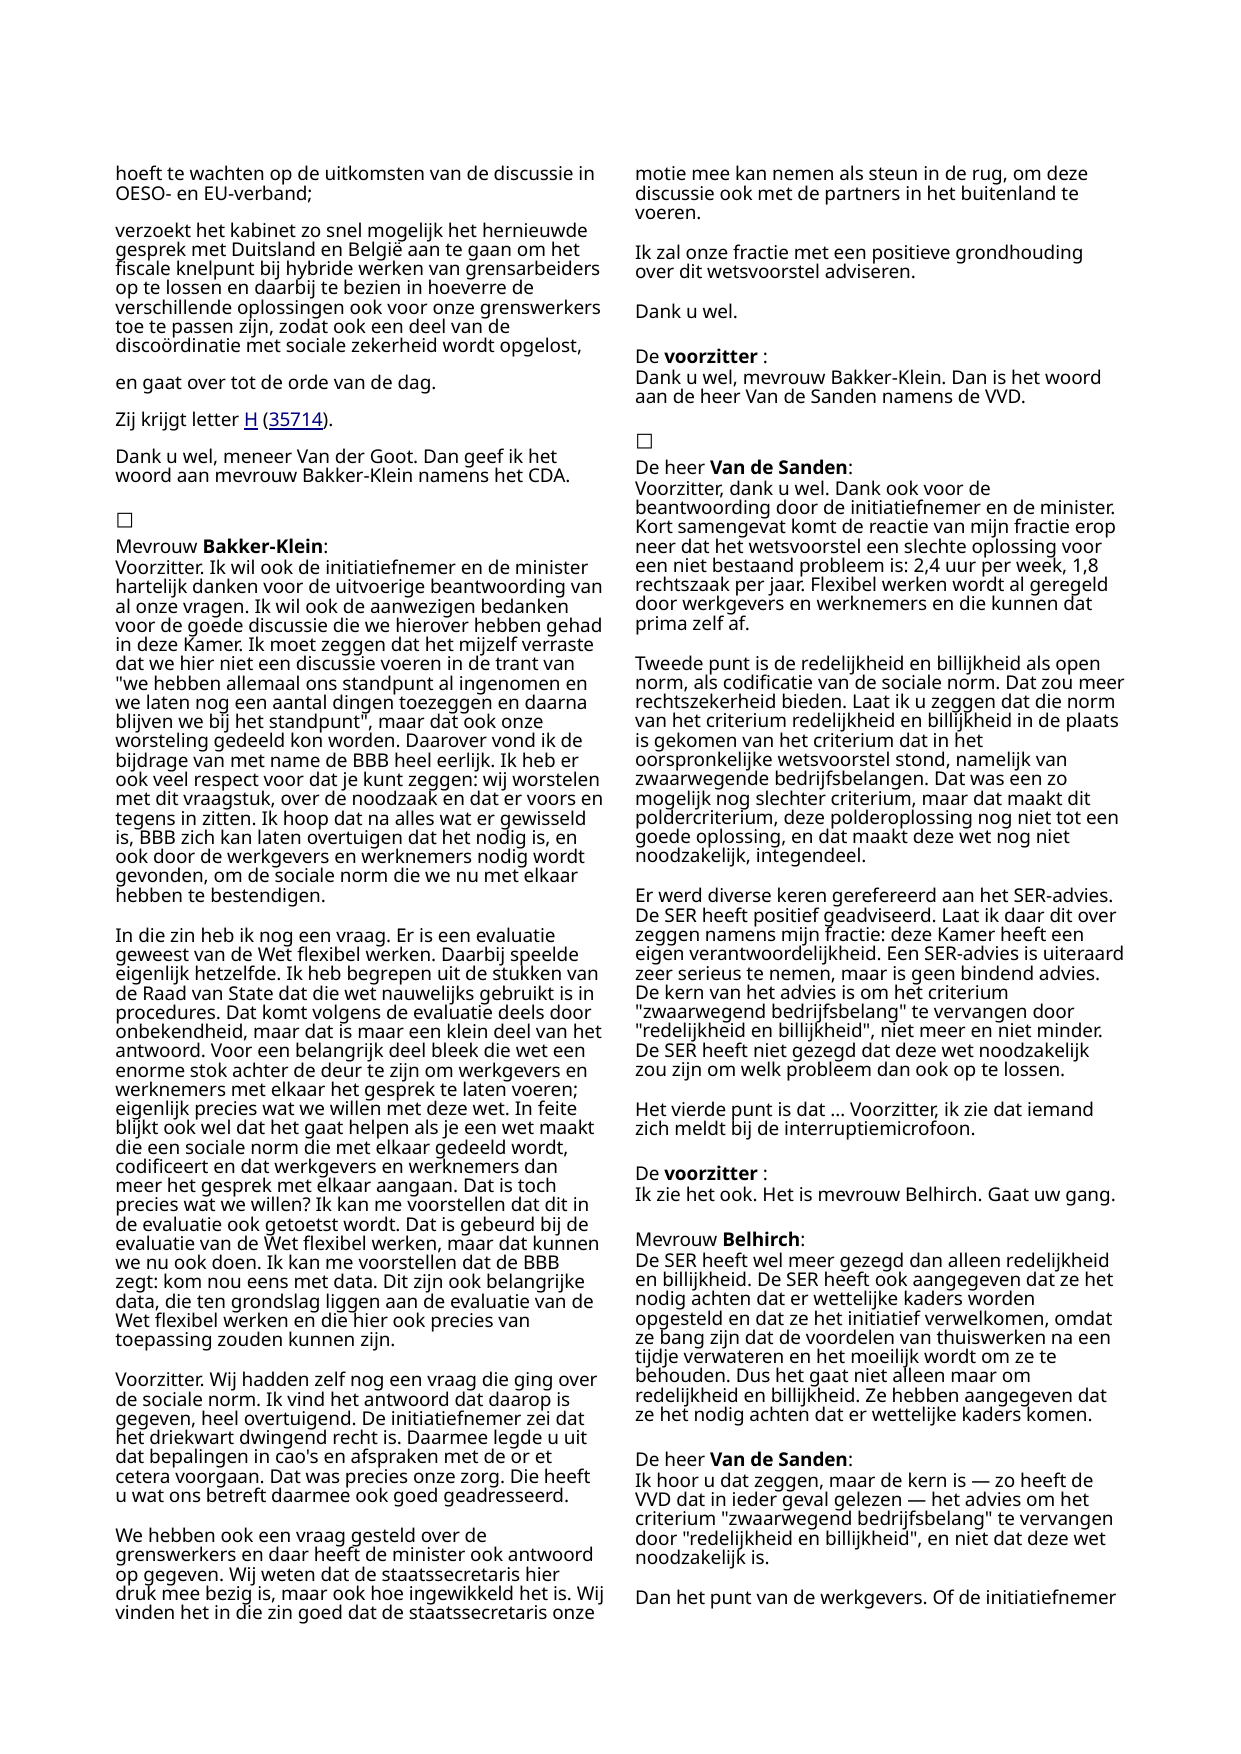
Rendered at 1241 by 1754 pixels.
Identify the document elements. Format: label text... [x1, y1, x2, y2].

text Dank u wel. [635, 303, 1125, 322]
text Mevrouw Belhirch: [635, 1226, 1125, 1252]
text Zij krijgt letter H (35714). [115, 411, 605, 430]
text verzoekt het kabinet zo snel mogelijk het hernieuwde gesprek met Duitsland en België aan te gaan om het fiscale knelpunt bij hybride werken van grensarbeiders op te lossen en daarbij te bezien in hoeverre de verschillende oplossingen ook voor onze grenswerkers toe te passen zijn, zodat ook een deel van de discoördinatie met sociale zekerheid wordt opgelost, [115, 222, 605, 356]
text ⬜ [115, 508, 605, 533]
text De SER heeft wel meer gezegd dan alleen redelijkheid en billijkheid. De SER heeft ook aangegeven dat ze het nodig achten dat er wettelijke kaders worden opgesteld en dat ze het initiatief verwelkomen, omdat ze bang zijn dat de voordelen van thuiswerken na een tijdje verwateren en het moeilijk wordt om ze te behouden. Dus het gaat niet alleen maar om redelijkheid en billijkheid. Ze hebben aangegeven dat ze het nodig achten dat er wettelijke kaders komen. [635, 1252, 1125, 1425]
text en gaat over tot de orde van de dag. [115, 374, 605, 393]
text In die zin heb ik nog een vraag. Er is een evaluatie geweest van de Wet flexibel werken. Daarbij speelde eigenlijk hetzelfde. Ik heb begrepen uit de stukken van de Raad van State dat die wet nauwelijks gebruikt is in procedures. Dat komt volgens de evaluatie deels door onbekendheid, maar dat is maar een klein deel van het antwoord. Voor een belangrijk deel bleek die wet een enorme stok achter de deur te zijn om werkgevers en werknemers met elkaar het gesprek te laten voeren; eigenlijk precies wat we willen met deze wet. In feite blijkt ook wel dat het gaat helpen als je een wet maakt die een sociale norm die met elkaar gedeeld wordt, codificeert en dat werkgevers en werknemers dan meer het gesprek met elkaar aangaan. Dat is toch precies wat we willen? Ik kan me voorstellen dat dit in de evaluatie ook getoetst wordt. Dat is gebeurd bij de evaluatie van de Wet flexibel werken, maar dat kunnen we nu ook doen. Ik kan me voorstellen dat de BBB zegt: kom nou eens met data. Dit zijn ook belangrijke data, die ten grondslag liggen aan de evaluatie van de Wet flexibel werken en die hier ook precies van toepassing zouden kunnen zijn. [115, 927, 605, 1351]
text Mevrouw Bakker-Klein: [115, 533, 605, 559]
text De heer Van de Sanden: [635, 1446, 1125, 1472]
text ⬜ [635, 428, 1125, 454]
text Dan het punt van de werkgevers. Of de initiatiefnemer [635, 1589, 1125, 1608]
text Voorzitter. Ik wil ook de initiatiefnemer en de minister hartelijk danken voor de uitvoerige beantwoording van al onze vragen. Ik wil ook de aanwezigen bedanken voor de goede discussie die we hierover hebben gehad in deze Kamer. Ik moet zeggen dat het mijzelf verraste dat we hier niet een discussie voeren in de trant van "we hebben allemaal ons standpunt al ingenomen en we laten nog een aantal dingen toezeggen en daarna blijven we bij het standpunt", maar dat ook onze worsteling gedeeld kon worden. Daarover vond ik de bijdrage van met name de BBB heel eerlijk. Ik heb er ook veel respect voor dat je kunt zeggen: wij worstelen met dit vraagstuk, over de noodzaak en dat er voors en tegens in zitten. Ik hoop dat na alles wat er gewisseld is, BBB zich kan laten overtuigen dat het nodig is, en ook door de werkgevers en werknemers nodig wordt gevonden, om de sociale norm die we nu met elkaar hebben te bestendigen. [115, 559, 605, 906]
text motie mee kan nemen als steun in de rug, om deze discussie ook met de partners in het buitenland te voeren. [635, 165, 1125, 223]
text hoeft te wachten op de uitkomsten van de discussie in OESO- en EU-verband; [115, 165, 605, 204]
text Het vierde punt is dat … Voorzitter, ik zie dat iemand zich meldt bij de interruptiemicrofoon. [635, 1101, 1125, 1139]
text Ik zal onze fractie met een positieve grondhouding over dit wetsvoorstel adviseren. [635, 244, 1125, 282]
text Ik hoor u dat zeggen, maar de kern is — zo heeft de VVD dat in ieder geval gelezen — het advies om het criterium "zwaarwegend bedrijfsbelang" te vervangen door "redelijkheid en billijkheid", en niet dat deze wet noodzakelijk is. [635, 1472, 1125, 1568]
text We hebben ook een vraag gesteld over de grenswerkers en daar heeft de minister ook antwoord op gegeven. Wij weten dat de staatssecretaris hier druk mee bezig is, maar ook hoe ingewikkeld het is. Wij vinden het in die zin goed dat de staatssecretaris onze [115, 1527, 605, 1623]
text Dank u wel, meneer Van der Goot. Dan geef ik het woord aan mevrouw Bakker-Klein namens het CDA. [115, 448, 605, 487]
text Er werd diverse keren gerefereerd aan het SER-advies. De SER heeft positief geadviseerd. Laat ik daar dit over zeggen namens mijn fractie: deze Kamer heeft een eigen verantwoordelijkheid. Een SER-advies is uiteraard zeer serieus te nemen, maar is geen bindend advies. De kern van het advies is om het criterium "zwaarwegend bedrijfsbelang" te vervangen door "redelijkheid en billijkheid", niet meer en niet minder. De SER heeft niet gezegd dat deze wet noodzakelijk zou zijn om welk probleem dan ook op te lossen. [635, 887, 1125, 1080]
text Ik zie het ook. Het is mevrouw Belhirch. Gaat uw gang. [635, 1186, 1125, 1205]
text De heer Van de Sanden: [635, 454, 1125, 480]
text De voorzitter : [635, 343, 1125, 369]
text Voorzitter. Wij hadden zelf nog een vraag die ging over de sociale norm. Ik vind het antwoord dat daarop is gegeven, heel overtuigend. De initiatiefnemer zei dat het driekwart dwingend recht is. Daarmee legde u uit dat bepalingen in cao's en afspraken met de or et cetera voorgaan. Dat was precies onze zorg. Die heeft u wat ons betreft daarmee ook goed geadresseerd. [115, 1371, 605, 1506]
text De voorzitter : [635, 1160, 1125, 1186]
text Tweede punt is de redelijkheid en billijkheid als open norm, als codificatie van de sociale norm. Dat zou meer rechtszekerheid bieden. Laat ik u zeggen dat die norm van het criterium redelijkheid en billijkheid in de plaats is gekomen van het criterium dat in het oorspronkelijke wetsvoorstel stond, namelijk van zwaarwegende bedrijfsbelangen. Dat was een zo mogelijk nog slechter criterium, maar dat maakt dit poldercriterium, deze polderoplossing nog niet tot een goede oplossing, en dat maakt deze wet nog niet noodzakelijk, integendeel. [635, 655, 1125, 867]
text Dank u wel, mevrouw Bakker-Klein. Dan is het woord aan de heer Van de Sanden namens de VVD. [635, 369, 1125, 407]
text Voorzitter, dank u wel. Dank ook voor de beantwoording door de initiatiefnemer en de minister. Kort samengevat komt de reactie van mijn fractie erop neer dat het wetsvoorstel een slechte oplossing voor een niet bestaand probleem is: 2,4 uur per week, 1,8 rechtszaak per jaar. Flexibel werken wordt al geregeld door werkgevers en werknemers en die kunnen dat prima zelf af. [635, 480, 1125, 634]
